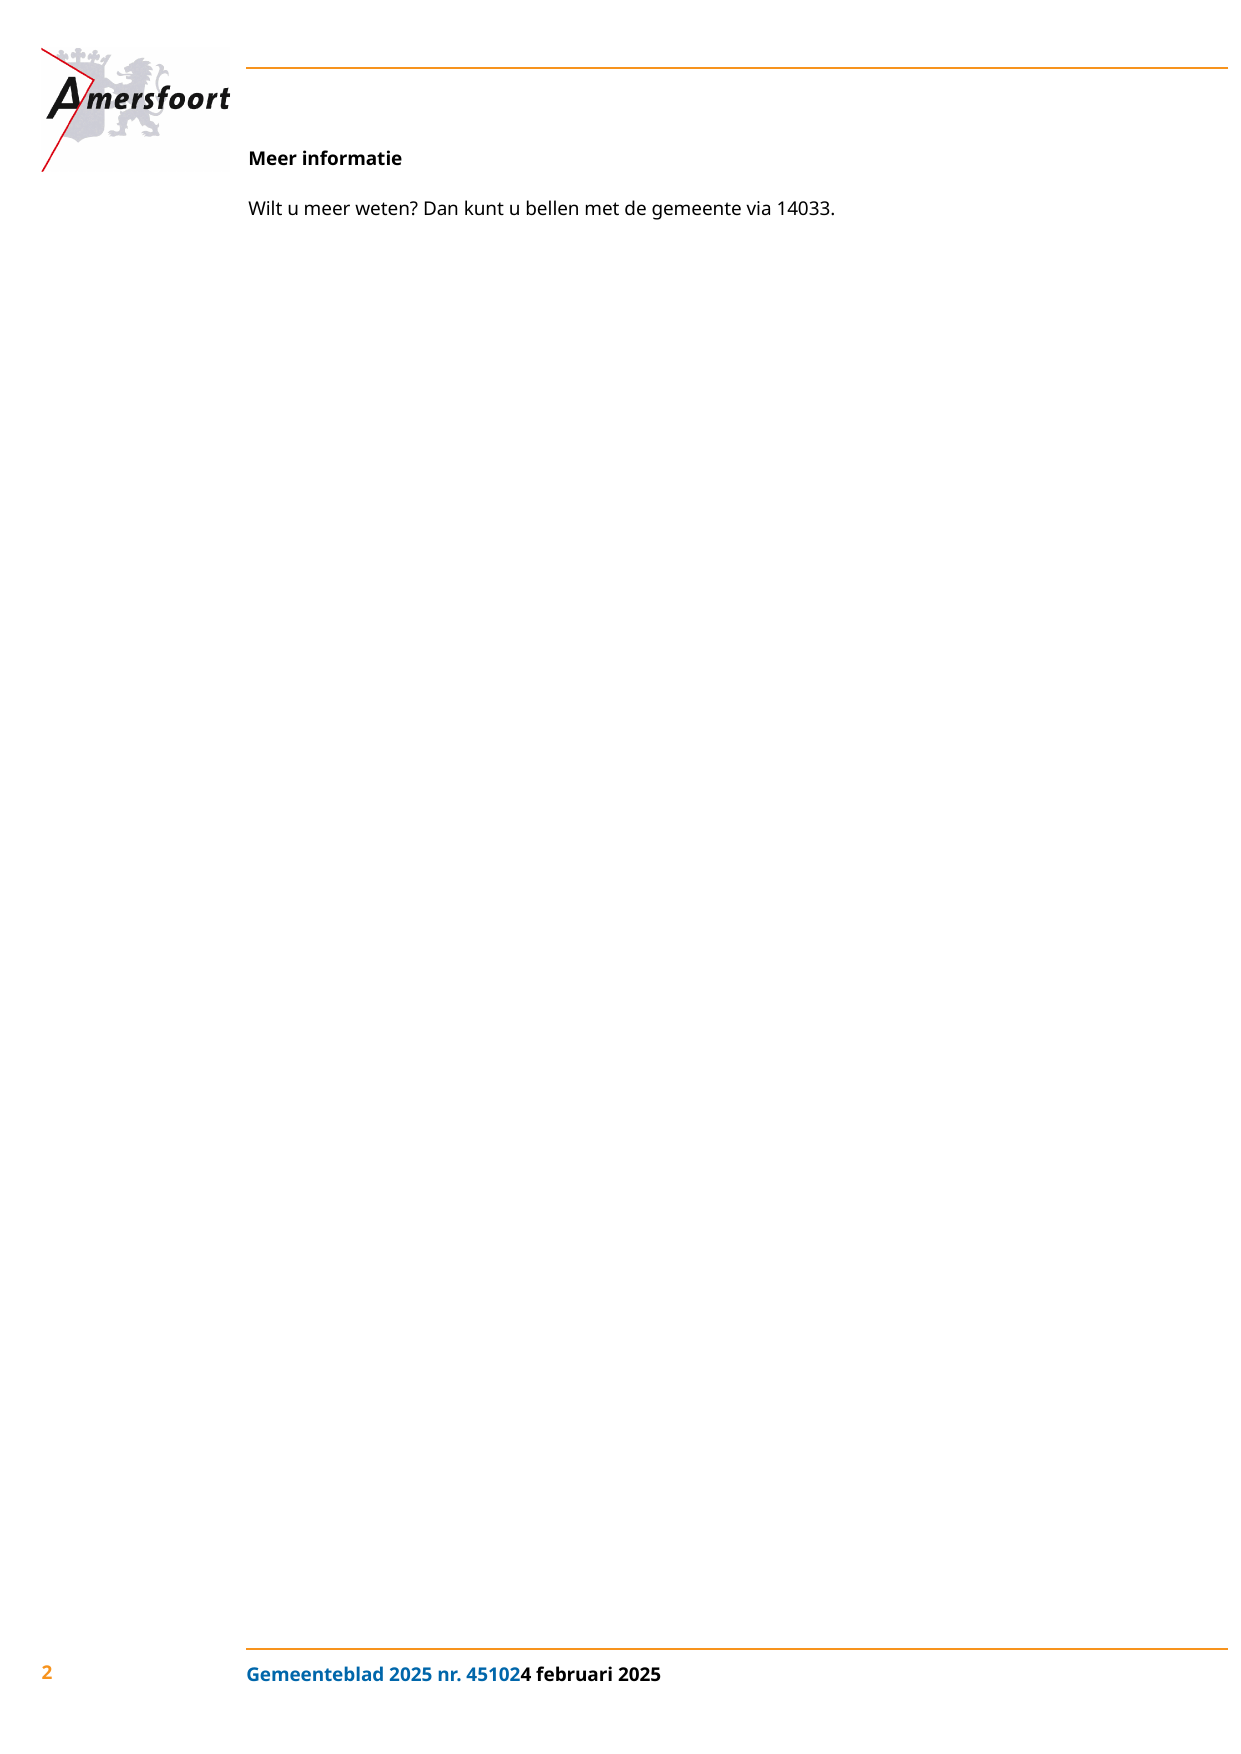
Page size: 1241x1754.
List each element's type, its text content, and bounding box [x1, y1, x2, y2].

picture [41, 47, 231, 172]
text Wilt u meer weten? Dan kunt u bellen met de gemeente via 14033. [248, 196, 1152, 221]
text Meer informatie [248, 145, 1152, 171]
